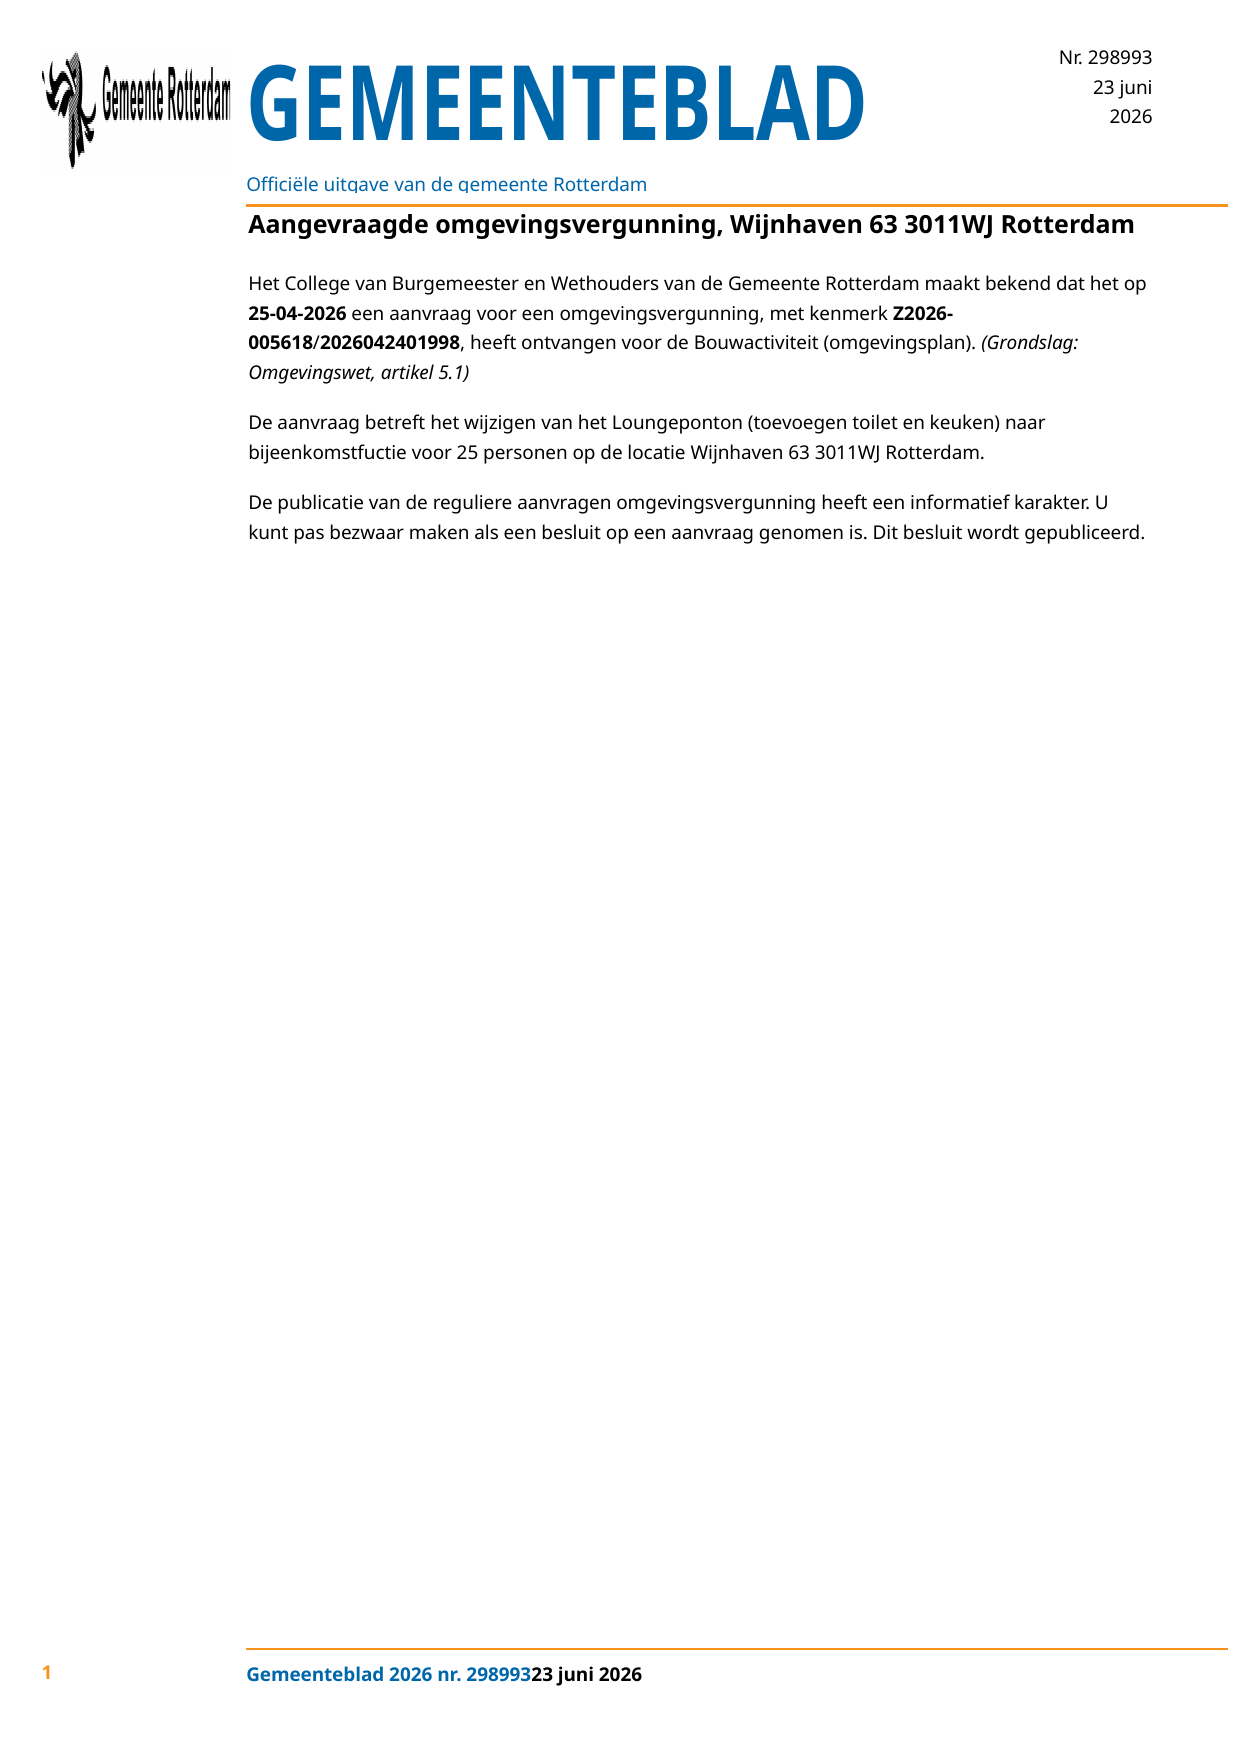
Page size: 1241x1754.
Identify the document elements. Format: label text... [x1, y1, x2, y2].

text Aangevraagde omgevingsvergunning, Wijnhaven 63 3011WJ Rotterdam [248, 207, 1152, 241]
text De aanvraag betreft het wijzigen van het Loungeponton (toevoegen toilet en keuken) naar bijeenkomstfuctie voor 25 personen op de locatie Wijnhaven 63 3011WJ Rotterdam. [248, 409, 1152, 465]
text Het College van Burgemeester en Wethouders van de Gemeente Rotterdam maakt bekend dat het op 25-04-2026 een aanvraag voor een omgevingsvergunning, met kenmerk Z2026-005618/2026042401998, heeft ontvangen voor de Bouwactiviteit (omgevingsplan). (Grondslag: Omgevingswet, artikel 5.1) [248, 270, 1152, 385]
text De publicatie van de reguliere aanvragen omgevingsvergunning heeft een informatief karakter. U kunt pas bezwaar maken als een besluit op een aanvraag genomen is. Dit besluit wordt gepubliceerd. [248, 489, 1152, 545]
picture [41, 47, 231, 172]
